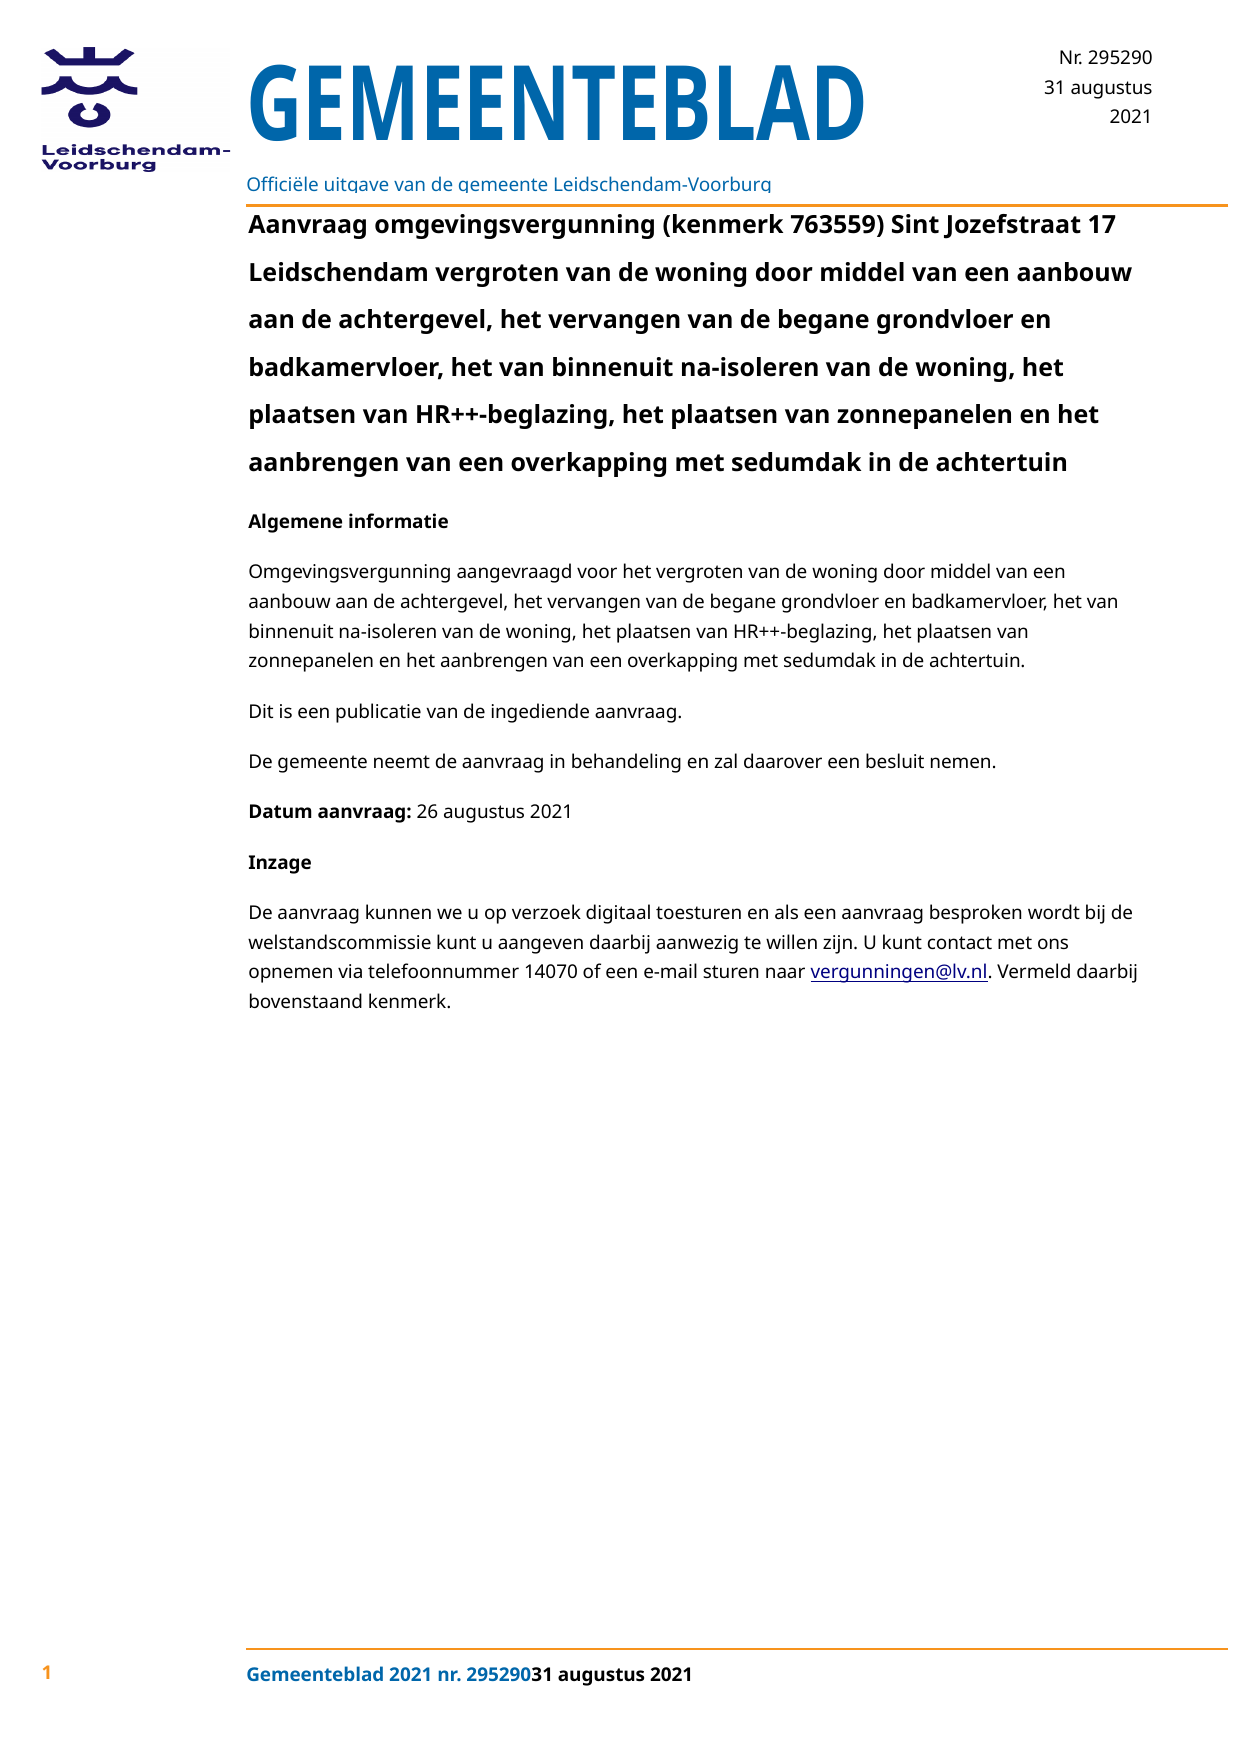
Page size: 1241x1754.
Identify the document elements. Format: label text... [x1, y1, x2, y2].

picture [41, 47, 231, 172]
text Algemene informatie [248, 508, 1152, 534]
text De aanvraag kunnen we u op verzoek digitaal toesturen en als een aanvraag besproken wordt bij de welstandscommissie kunt u aangeven daarbij aanwezig te willen zijn. U kunt contact met ons opnemen via telefoonnummer 14070 of een e-mail sturen naar vergunningen@lv.nl. Vermeld daarbij bovenstaand kenmerk. [248, 899, 1152, 1014]
text De gemeente neemt de aanvraag in behandeling en zal daarover een besluit nemen. [248, 748, 1152, 774]
text Omgevingsvergunning aangevraagd voor het vergroten van de woning door middel van een aanbouw aan de achtergevel, het vervangen van de begane grondvloer en badkamervloer, het van binnenuit na-isoleren van de woning, het plaatsen van HR++-beglazing, het plaatsen van zonnepanelen en het aanbrengen van een overkapping met sedumdak in de achtertuin. [248, 559, 1152, 673]
text Aanvraag omgevingsvergunning (kenmerk 763559) Sint Jozefstraat 17 Leidschendam vergroten van de woning door middel van een aanbouw aan de achtergevel, het vervangen van de begane grondvloer en badkamervloer, het van binnenuit na-isoleren van de woning, het plaatsen van HR++-beglazing, het plaatsen van zonnepanelen en het aanbrengen van een overkapping met sedumdak in de achtertuin [248, 207, 1152, 479]
text Inzage [248, 849, 1152, 875]
text Dit is een publicatie van de ingediende aanvraag. [248, 698, 1152, 724]
text Datum aanvraag: 26 augustus 2021 [248, 799, 1152, 824]
